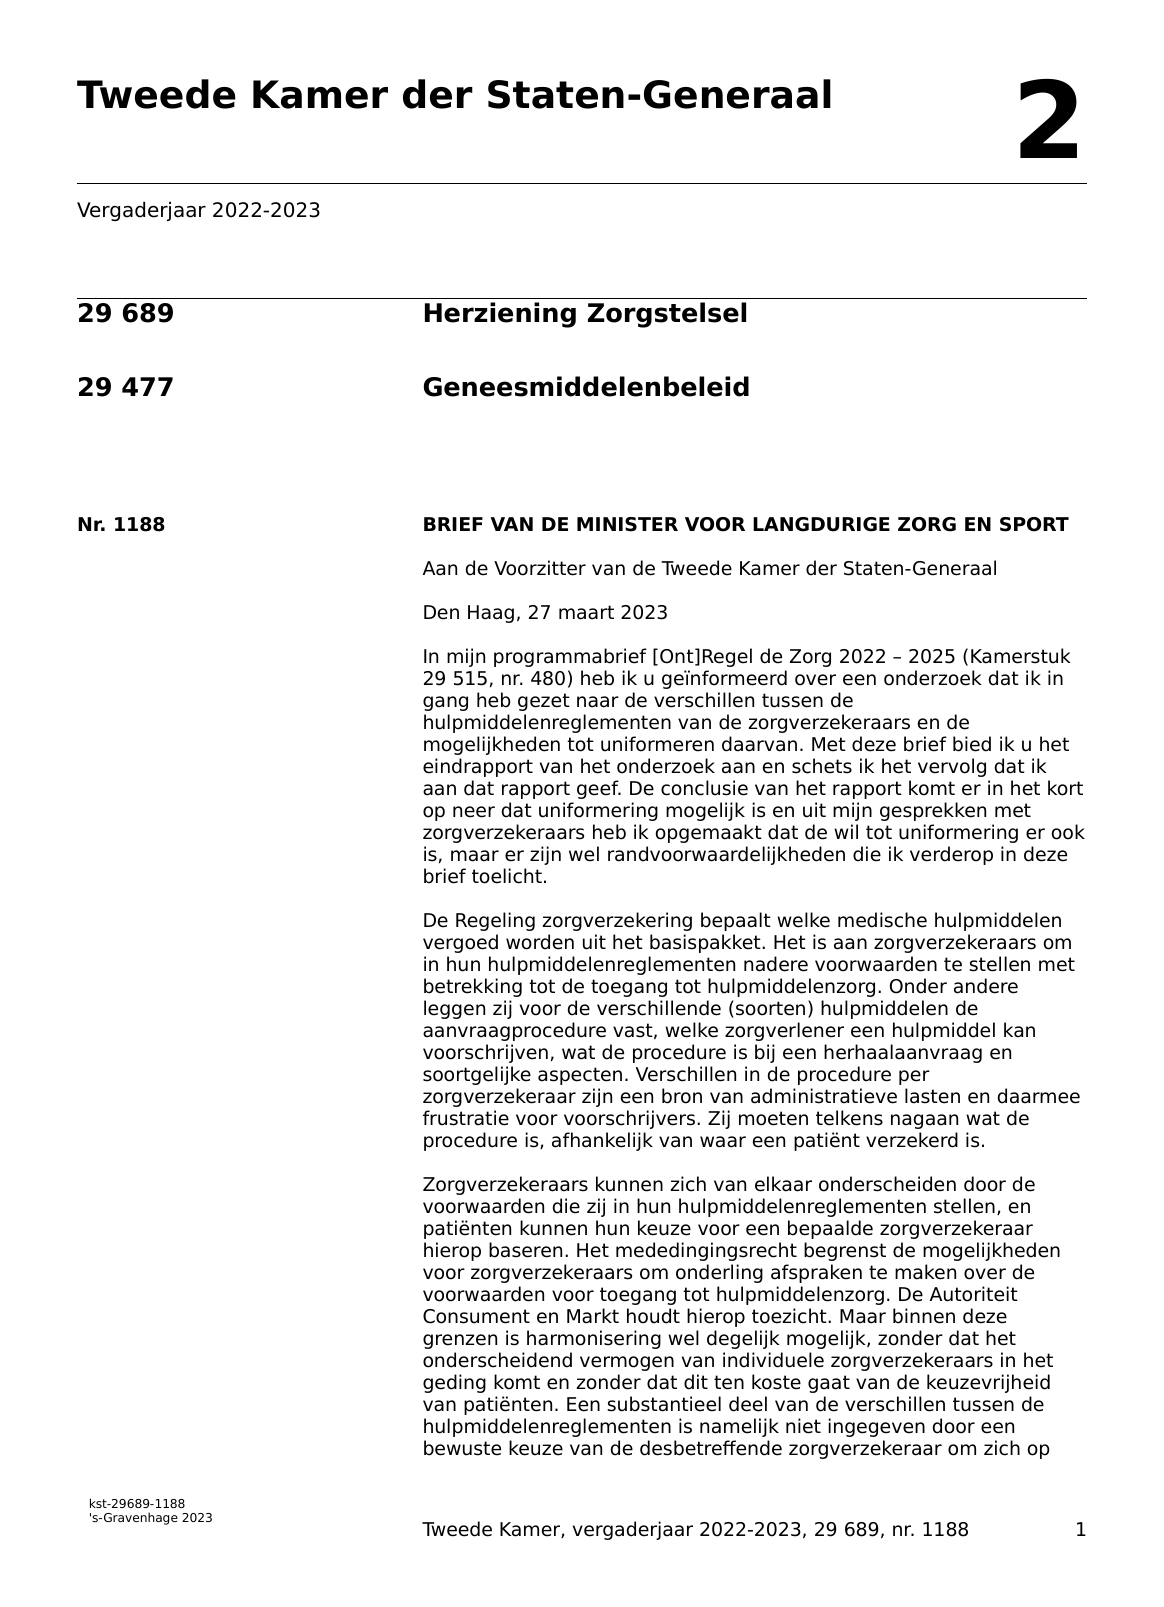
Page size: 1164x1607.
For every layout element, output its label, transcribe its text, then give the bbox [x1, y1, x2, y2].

table_cell Vergaderjaar 2022-2023 [77, 184, 1087, 298]
text Zorgverzekeraars kunnen zich van elkaar onderscheiden door de voorwaarden die zij in hun hulpmiddelenreglementen stellen, en patiënten kunnen hun keuze voor een bepaalde zorgverzekeraar hierop baseren. Het mededingingsrecht begrenst de mogelijkheden voor zorgverzekeraars om onderling afspraken te maken over de voorwaarden voor toegang tot hulpmiddelenzorg. De Autoriteit Consument en Markt houdt hierop toezicht. Maar binnen deze grenzen is harmonisering wel degelijk mogelijk, zonder dat het onderscheidend vermogen van individuele zorgverzekeraars in het geding komt en zonder dat dit ten koste gaat van de keuzevrijheid van patiënten. Een substantieel deel van de verschillen tussen de hulpmiddelenreglementen is namelijk niet ingegeven door een bewuste keuze van de desbetreffende zorgverzekeraar om zich op [422, 1174, 1087, 1460]
text Den Haag, 27 maart 2023 [422, 602, 1087, 624]
subtitle Nr. 1188 BRIEF VAN DE MINISTER VOOR LANGDURIGE ZORG EN SPORT [77, 514, 1087, 536]
subtitle 29 689 Herziening Zorgstelsel [77, 299, 1087, 329]
table_header Tweede Kamer der Staten-Generaal [77, 59, 886, 183]
text kst-29689-1188 [88, 1497, 323, 1511]
text Aan de Voorzitter van de Tweede Kamer der Staten-Generaal [422, 558, 1087, 580]
text 's-Gravenhage 2023 [88, 1511, 323, 1525]
text De Regeling zorgverzekering bepaalt welke medische hulpmiddelen vergoed worden uit het basispakket. Het is aan zorgverzekeraars om in hun hulpmiddelenreglementen nadere voorwaarden te stellen met betrekking tot de toegang tot hulpmiddelenzorg. Onder andere leggen zij voor de verschillende (soorten) hulpmiddelen de aanvraagprocedure vast, welke zorgverlener een hulpmiddel kan voorschrijven, wat de procedure is bij een herhaalaanvraag en soortgelijke aspecten. Verschillen in de procedure per zorgverzekeraar zijn een bron van administratieve lasten en daarmee frustratie voor voorschrijvers. Zij moeten telkens nagaan wat de procedure is, afhankelijk van waar een patiënt verzekerd is. [422, 910, 1087, 1152]
table_header 2 [886, 59, 1087, 183]
text In mijn programmabrief [Ont]Regel de Zorg 2022 – 2025 (Kamerstuk 29 515, nr. 480) heb ik u geïnformeerd over een onderzoek dat ik in gang heb gezet naar de verschillen tussen de hulpmiddelenreglementen van de zorgverzekeraars en de mogelijkheden tot uniformeren daarvan. Met deze brief bied ik u het eindrapport van het onderzoek aan en schets ik het vervolg dat ik aan dat rapport geef. De conclusie van het rapport komt er in het kort op neer dat uniformering mogelijk is en uit mijn gesprekken met zorgverzekeraars heb ik opgemaakt dat de wil tot uniformering er ook is, maar er zijn wel randvoorwaardelijkheden die ik verderop in deze brief toelicht. [422, 646, 1087, 888]
subtitle 29 477 Geneesmiddelenbeleid [77, 373, 1087, 403]
